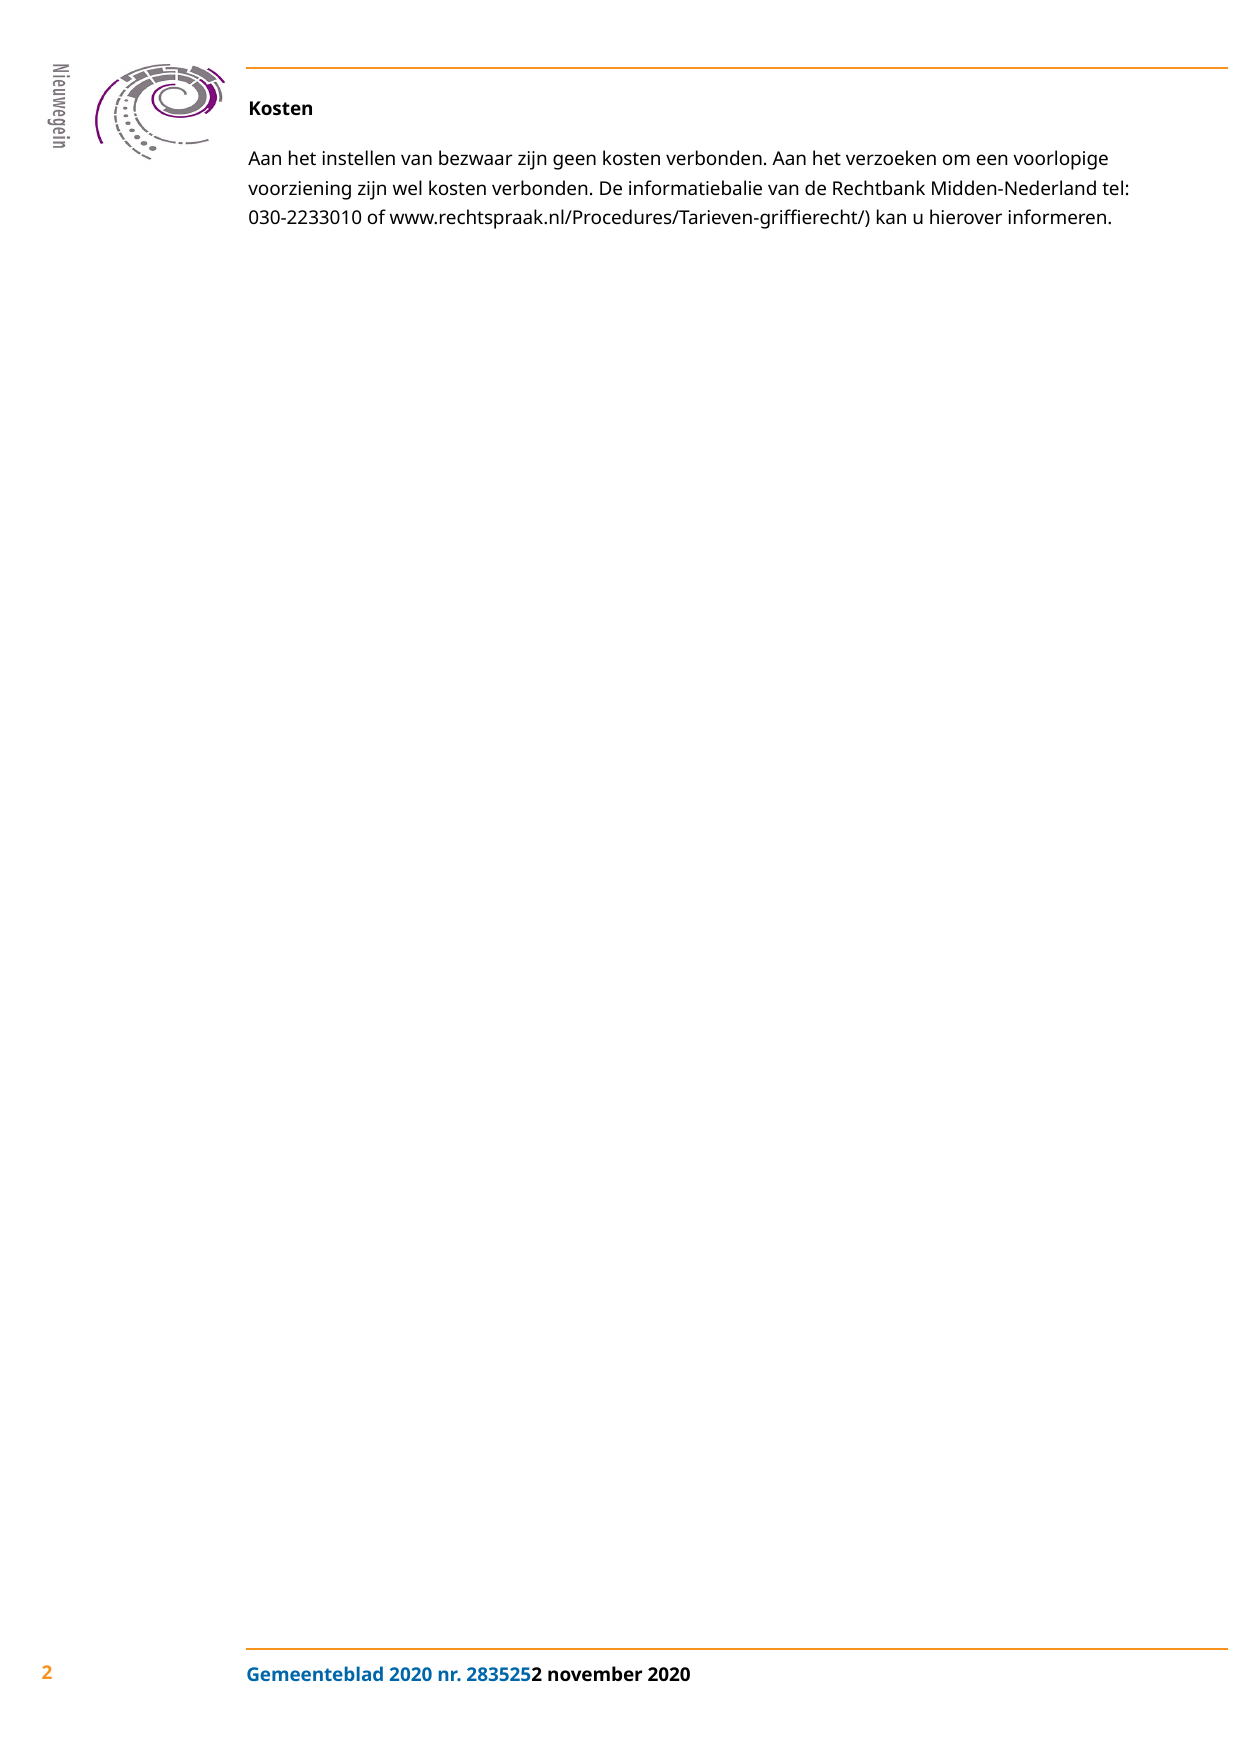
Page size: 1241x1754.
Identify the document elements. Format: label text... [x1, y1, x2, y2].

picture [41, 47, 231, 172]
text Aan het instellen van bezwaar zijn geen kosten verbonden. Aan het verzoeken om een voorlopige voorziening zijn wel kosten verbonden. De informatiebalie van de Rechtbank Midden-Nederland tel: 030-2233010 of www.rechtspraak.nl/Procedures/Tarieven-griffierecht/) kan u hierover informeren. [248, 145, 1152, 230]
text Kosten [248, 95, 1152, 121]
